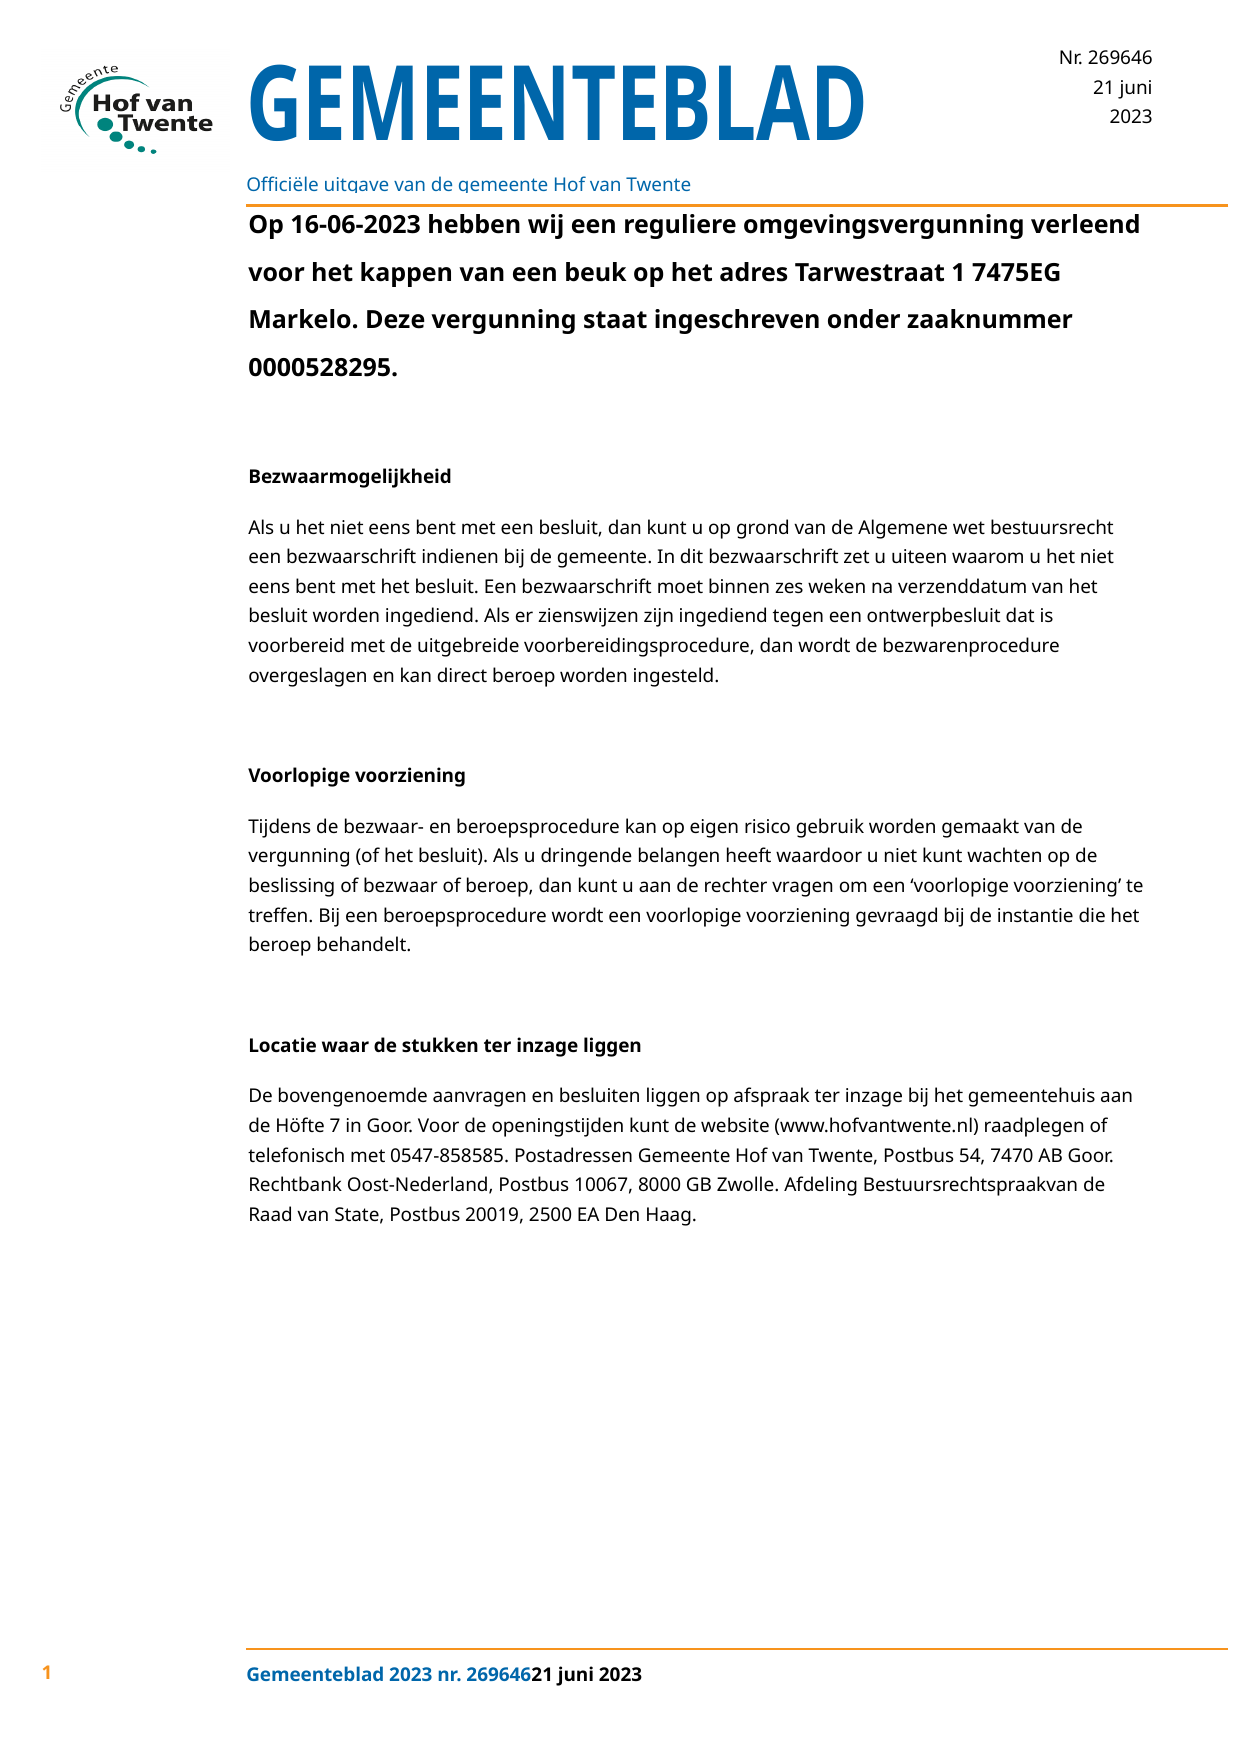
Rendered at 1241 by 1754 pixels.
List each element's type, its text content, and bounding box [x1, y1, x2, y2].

text Tijdens de bezwaar- en beroepsprocedure kan op eigen risico gebruik worden gemaakt van de vergunning (of het besluit). Als u dringende belangen heeft waardoor u niet kunt wachten op de beslissing of bezwaar of beroep, dan kunt u aan de rechter vragen om een ‘voorlopige voorziening’ te treffen. Bij een beroepsprocedure wordt een voorlopige voorziening gevraagd bij de instantie die het beroep behandelt. [248, 813, 1152, 957]
text Op 16-06-2023 hebben wij een reguliere omgevingsvergunning verleend voor het kappen van een beuk op het adres Tarwestraat 1 7475EG Markelo. Deze vergunning staat ingeschreven onder zaaknummer 0000528295. [248, 207, 1152, 384]
text Bezwaarmogelijkheid [248, 463, 1152, 489]
text Locatie waar de stukken ter inzage liggen [248, 1032, 1152, 1058]
picture [41, 47, 231, 172]
text De bovengenoemde aanvragen en besluiten liggen op afspraak ter inzage bij het gemeentehuis aan de Höfte 7 in Goor. Voor de openingstijden kunt de website (www.hofvantwente.nl) raadplegen of telefonisch met 0547-858585. Postadressen Gemeente Hof van Twente, Postbus 54, 7470 AB Goor. Rechtbank Oost-Nederland, Postbus 10067, 8000 GB Zwolle. Afdeling Bestuursrechtspraakvan de Raad van State, Postbus 20019, 2500 EA Den Haag. [248, 1083, 1152, 1227]
text Als u het niet eens bent met een besluit, dan kunt u op grond van de Algemene wet bestuursrecht een bezwaarschrift indienen bij de gemeente. In dit bezwaarschrift zet u uiteen waarom u het niet eens bent met het besluit. Een bezwaarschrift moet binnen zes weken na verzenddatum van het besluit worden ingediend. Als er zienswijzen zijn ingediend tegen een ontwerpbesluit dat is voorbereid met de uitgebreide voorbereidingsprocedure, dan wordt de bezwarenprocedure overgeslagen en kan direct beroep worden ingesteld. [248, 514, 1152, 688]
text Voorlopige voorziening [248, 763, 1152, 788]
